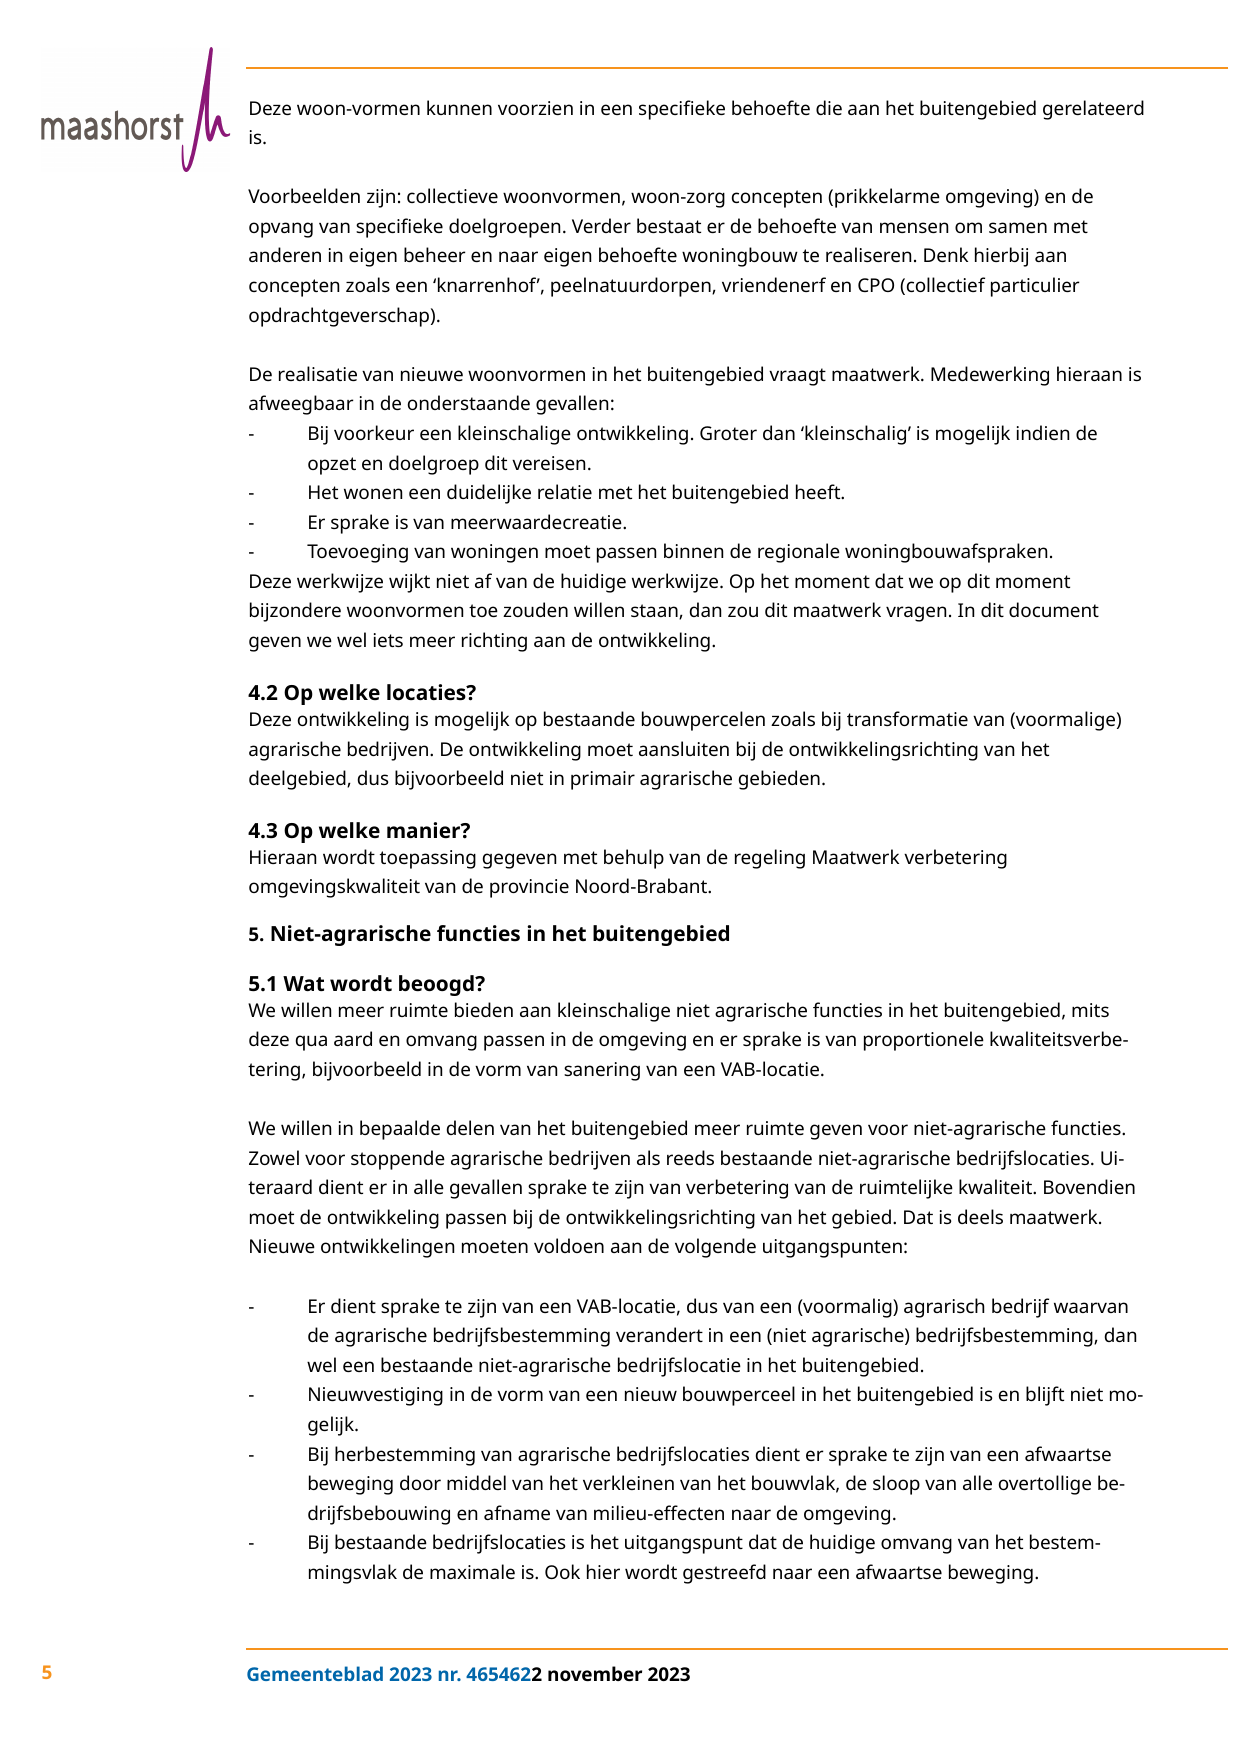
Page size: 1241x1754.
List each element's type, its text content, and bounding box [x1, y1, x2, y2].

list Bij bestaande bedrijfslocaties is het uitgangspunt dat de huidige omvang van het bestem-mingsvlak de maximale is. Ook hier wordt gestreefd naar een afwaartse beweging. [248, 1529, 1152, 1585]
text Nieuwe ontwikkelingen moeten voldoen aan de volgende uitgangspunten: [248, 1234, 1152, 1259]
list Er dient sprake te zijn van een VAB-locatie, dus van een (voormalig) agrarisch bedrijf waarvan de agrarische bedrijfsbestemming verandert in een (niet agrarische) bedrijfsbestemming, dan wel een bestaande niet-agrarische bedrijfslocatie in het buitengebied. [248, 1293, 1152, 1378]
text Deze ontwikkeling is mogelijk op bestaande bouwpercelen zoals bij transformatie van (voormalige) agrarische bedrijven. De ontwikkeling moet aansluiten bij de ontwikkelingsrichting van het deelgebied, dus bijvoorbeeld niet in primair agrarische gebieden. [248, 706, 1152, 791]
text 4.3 Op welke manier? [248, 816, 1152, 844]
text Voorbeelden zijn: collectieve woonvormen, woon-zorg concepten (prikkelarme omgeving) en de opvang van specifieke doelgroepen. Verder bestaat er de behoefte van mensen om samen met anderen in eigen beheer en naar eigen behoefte woningbouw te realiseren. Denk hierbij aan concepten zoals een ‘knarrenhof’, peelnatuurdorpen, vriendenerf en CPO (collectief particulier opdrachtgeverschap). [248, 183, 1152, 328]
text De realisatie van nieuwe woonvormen in het buitengebied vraagt maatwerk. Medewerking hieraan is afweegbaar in de onderstaande gevallen: [248, 361, 1152, 416]
list Nieuwvestiging in de vorm van een nieuw bouwperceel in het buitengebied is en blijft niet mo-gelijk. [248, 1382, 1152, 1437]
picture [41, 47, 231, 172]
text 5. Niet-agrarische functies in het buitengebied [248, 919, 1152, 948]
list Er sprake is van meerwaardecreatie. [248, 509, 1152, 535]
list Het wonen een duidelijke relatie met het buitengebied heeft. [248, 479, 1152, 505]
text 5.1 Wat wordt beoogd? [248, 969, 1152, 997]
text 4.2 Op welke locaties? [248, 678, 1152, 706]
text We willen in bepaalde delen van het buitengebied meer ruimte geven voor niet-agrarische functies. Zowel voor stoppende agrarische bedrijven als reeds bestaande niet-agrarische bedrijfslocaties. Ui-teraard dient er in alle gevallen sprake te zijn van verbetering van de ruimtelijke kwaliteit. Bovendien moet de ontwikkeling passen bij de ontwikkelingsrichting van het gebied. Dat is deels maatwerk. [248, 1115, 1152, 1230]
text Hieraan wordt toepassing gegeven met behulp van de regeling Maatwerk verbetering omgevingskwaliteit van de provincie Noord-Brabant. [248, 844, 1152, 899]
text Deze woon-vormen kunnen voorzien in een specifieke behoefte die aan het buitengebied gerelateerd is. [248, 95, 1152, 150]
text Deze werkwijze wijkt niet af van de huidige werkwijze. Op het moment dat we op dit moment bijzondere woonvormen toe zouden willen staan, dan zou dit maatwerk vragen. In dit document geven we wel iets meer richting aan de ontwikkeling. [248, 568, 1152, 653]
list Bij voorkeur een kleinschalige ontwikkeling. Groter dan ‘kleinschalig’ is mogelijk indien de opzet en doelgroep dit vereisen. [248, 420, 1152, 476]
list Toevoeging van woningen moet passen binnen de regionale woningbouwafspraken. [248, 538, 1152, 564]
text We willen meer ruimte bieden aan kleinschalige niet agrarische functies in het buitengebied, mits deze qua aard en omvang passen in de omgeving en er sprake is van proportionele kwaliteitsverbe-tering, bijvoorbeeld in de vorm van sanering van een VAB-locatie. [248, 997, 1152, 1082]
list Bij herbestemming van agrarische bedrijfslocaties dient er sprake te zijn van een afwaartse beweging door middel van het verkleinen van het bouwvlak, de sloop van alle overtollige be-drijfsbebouwing en afname van milieu-effecten naar de omgeving. [248, 1441, 1152, 1526]
